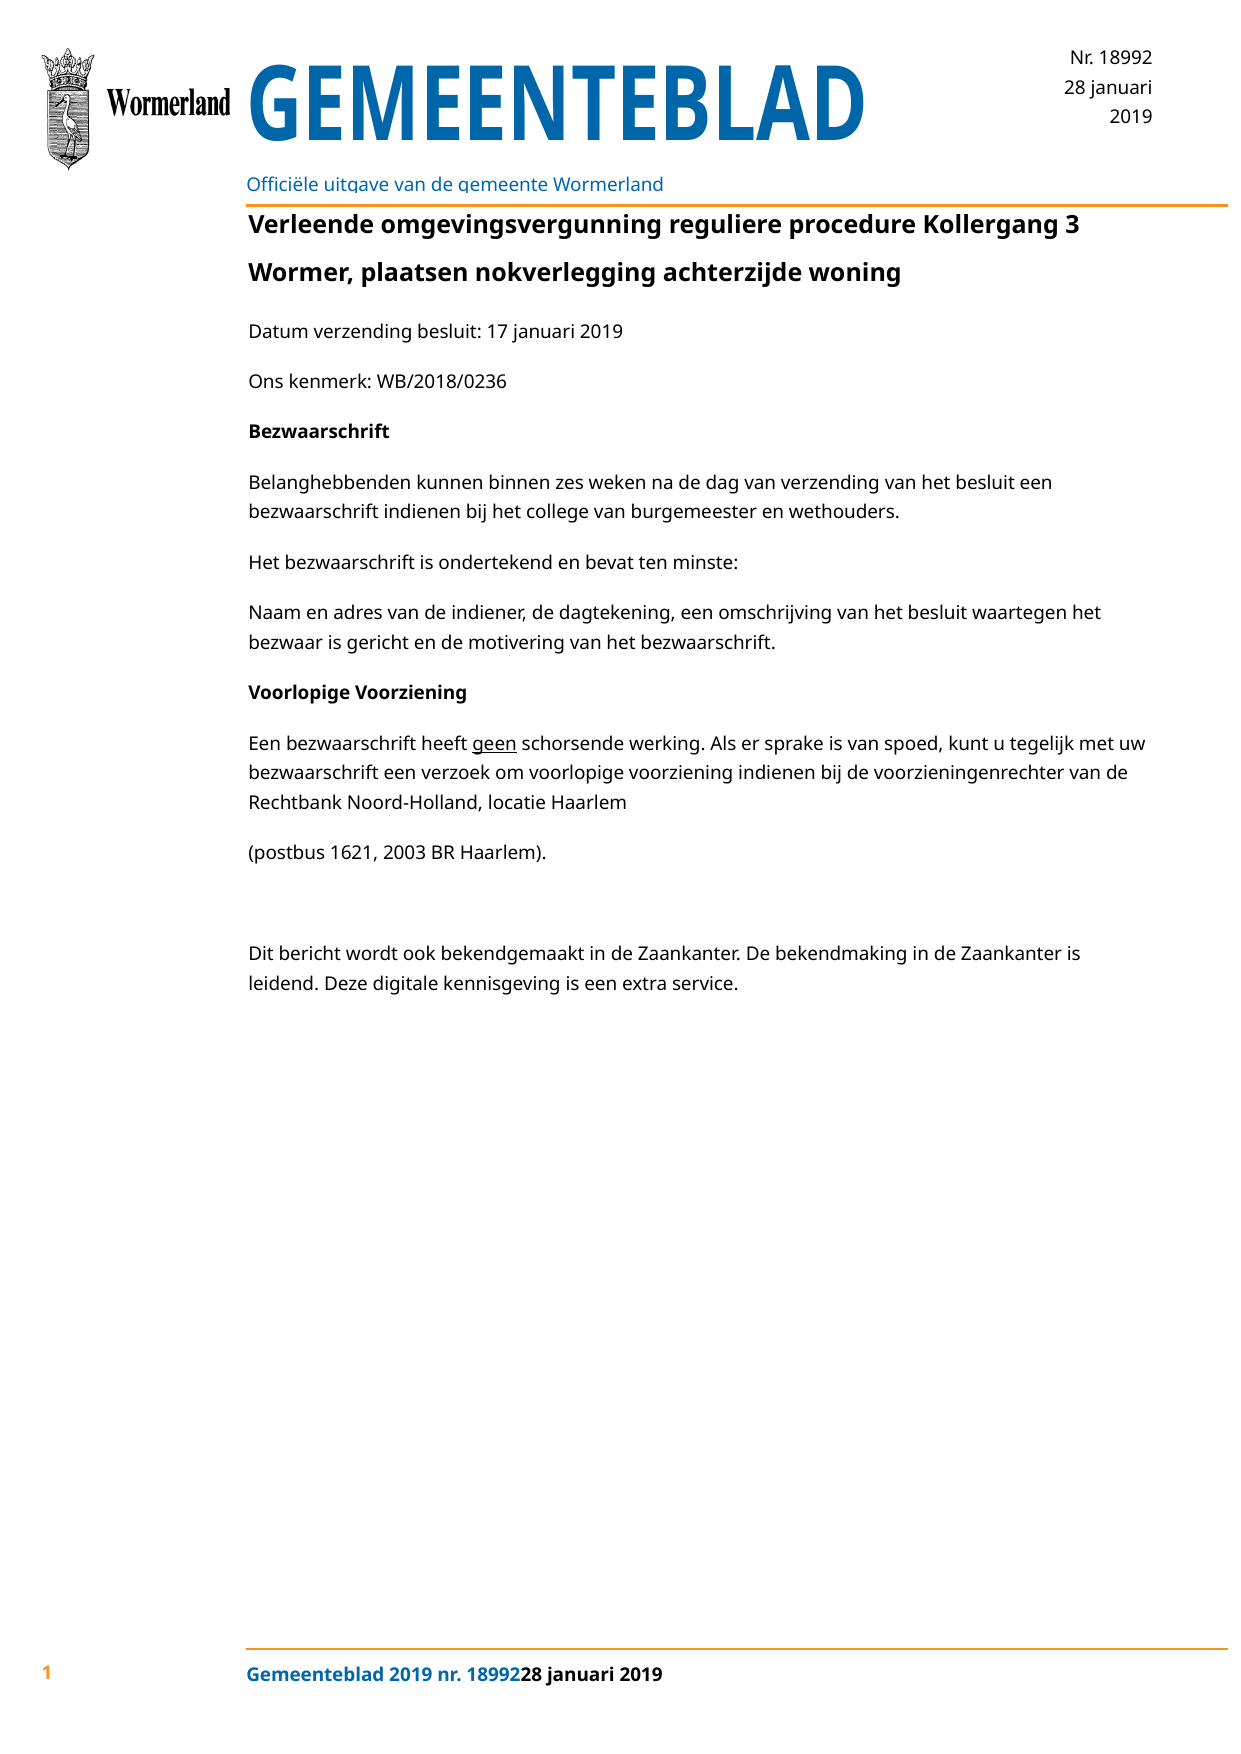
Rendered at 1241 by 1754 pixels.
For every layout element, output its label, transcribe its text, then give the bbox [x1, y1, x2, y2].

picture [41, 47, 231, 172]
text Dit bericht wordt ook bekendgemaakt in de Zaankanter. De bekendmaking in de Zaankanter is leidend. Deze digitale kennisgeving is een extra service. [248, 940, 1152, 996]
text (postbus 1621, 2003 BR Haarlem). [248, 839, 1152, 865]
text Het bezwaarschrift is ondertekend en bevat ten minste: [248, 549, 1152, 575]
text Belanghebbenden kunnen binnen zes weken na de dag van verzending van het besluit een bezwaarschrift indienen bij het college van burgemeester en wethouders. [248, 469, 1152, 524]
text Datum verzending besluit: 17 januari 2019 [248, 318, 1152, 344]
text Voorlopige Voorziening [248, 679, 1152, 705]
text Verleende omgevingsvergunning reguliere procedure Kollergang 3 Wormer, plaatsen nokverlegging achterzijde woning [248, 207, 1152, 288]
text Ons kenmerk: WB/2018/0236 [248, 368, 1152, 394]
text Bezwaarschrift [248, 419, 1152, 444]
text Naam en adres van de indiener, de dagtekening, een omschrijving van het besluit waartegen het bezwaar is gericht en de motivering van het bezwaarschrift. [248, 599, 1152, 655]
text Een bezwaarschrift heeft geen schorsende werking. Als er sprake is van spoed, kunt u tegelijk met uw bezwaarschrift een verzoek om voorlopige voorziening indienen bij de voorzieningenrechter van de Rechtbank Noord-Holland, locatie Haarlem [248, 730, 1152, 815]
